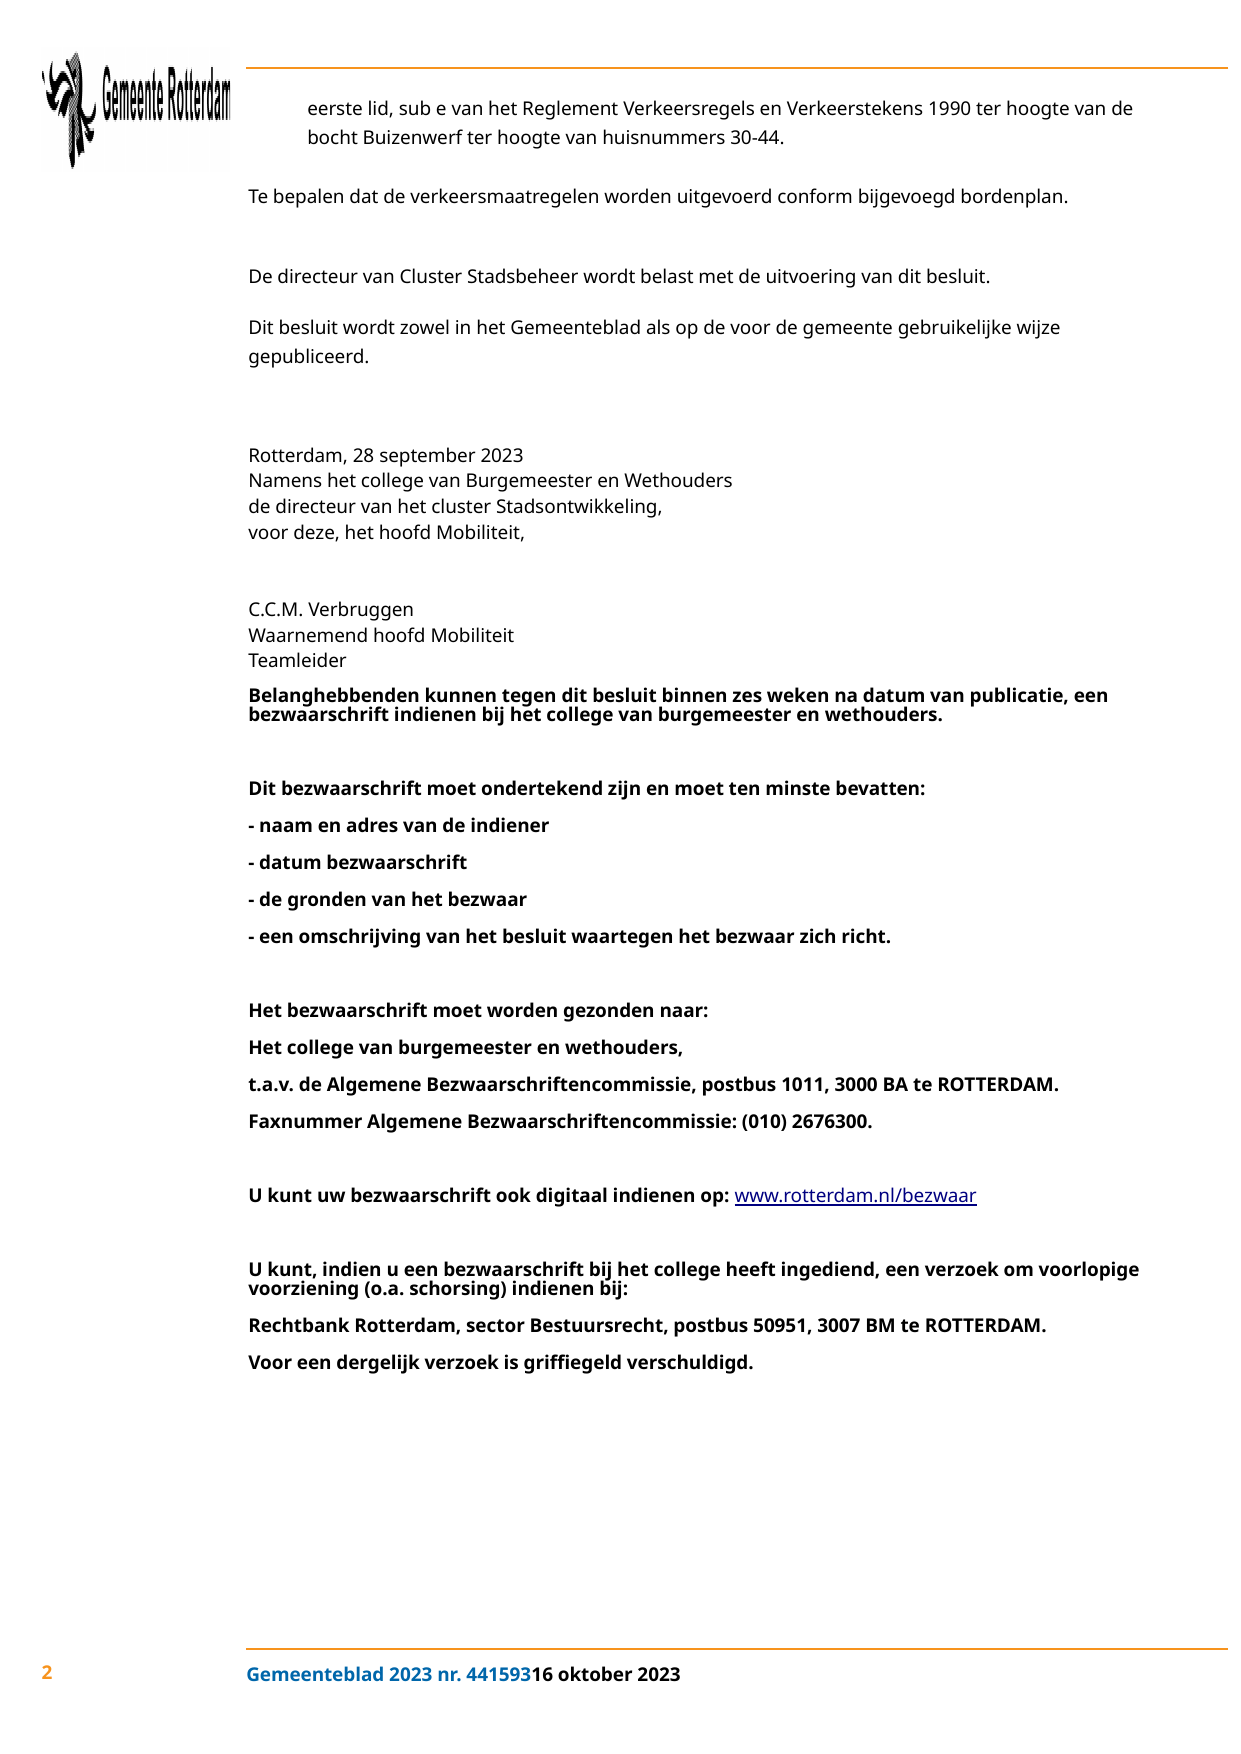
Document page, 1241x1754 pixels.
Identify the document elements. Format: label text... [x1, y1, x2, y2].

text Namens het college van Burgemeester en Wethouders [248, 467, 1152, 493]
list eerste lid, sub e van het Reglement Verkeersregels en Verkeerstekens 1990 ter hoogte van de bocht Buizenwerf ter hoogte van huisnummers 30-44. [248, 95, 1152, 150]
text C.C.M. Verbruggen [248, 596, 1152, 622]
text t.a.v. de Algemene Bezwaarschriftencommissie, postbus 1011, 3000 BA te ROTTERDAM. [248, 1076, 1152, 1095]
picture [41, 47, 231, 172]
text - een omschrijving van het besluit waartegen het bezwaar zich richt. [248, 928, 1152, 947]
text Voor een dergelijk verzoek is griffiegeld verschuldigd. [248, 1354, 1152, 1373]
text Het bezwaarschrift moet worden gezonden naar: [248, 1002, 1152, 1021]
text Rechtbank Rotterdam, sector Bestuursrecht, postbus 50951, 3007 BM te ROTTERDAM. [248, 1317, 1152, 1336]
text Rotterdam, 28 september 2023 [248, 442, 1152, 467]
text U kunt uw bezwaarschrift ook digitaal indienen op: www.rotterdam.nl/bezwaar [248, 1187, 1152, 1206]
text U kunt, indien u een bezwaarschrift bij het college heeft ingediend, een verzoek om voorlopige voorziening (o.a. schorsing) indienen bij: [248, 1261, 1152, 1299]
text Belanghebbenden kunnen tegen dit besluit binnen zes weken na datum van publicatie, een bezwaarschrift indienen bij het college van burgemeester en wethouders. [248, 687, 1152, 726]
text Dit besluit wordt zowel in het Gemeenteblad als op de voor de gemeente gebruikelijke wijze gepubliceerd. [248, 314, 1152, 369]
text - naam en adres van de indiener [248, 817, 1152, 836]
text Te bepalen dat de verkeersmaatregelen worden uitgevoerd conform bijgevoegd bordenplan. [248, 183, 1152, 209]
text voor deze, het hoofd Mobiliteit, [248, 519, 1152, 545]
text - datum bezwaarschrift [248, 854, 1152, 873]
text Het college van burgemeester en wethouders, [248, 1039, 1152, 1058]
text Faxnummer Algemene Bezwaarschriftencommissie: (010) 2676300. [248, 1113, 1152, 1132]
text Teamleider [248, 648, 1152, 673]
text Waarnemend hoofd Mobiliteit [248, 622, 1152, 648]
text De directeur van Cluster Stadsbeheer wordt belast met de uitvoering van dit besluit. [248, 263, 1152, 289]
text - de gronden van het bezwaar [248, 891, 1152, 910]
text de directeur van het cluster Stadsontwikkeling, [248, 493, 1152, 519]
text Dit bezwaarschrift moet ondertekend zijn en moet ten minste bevatten: [248, 780, 1152, 799]
